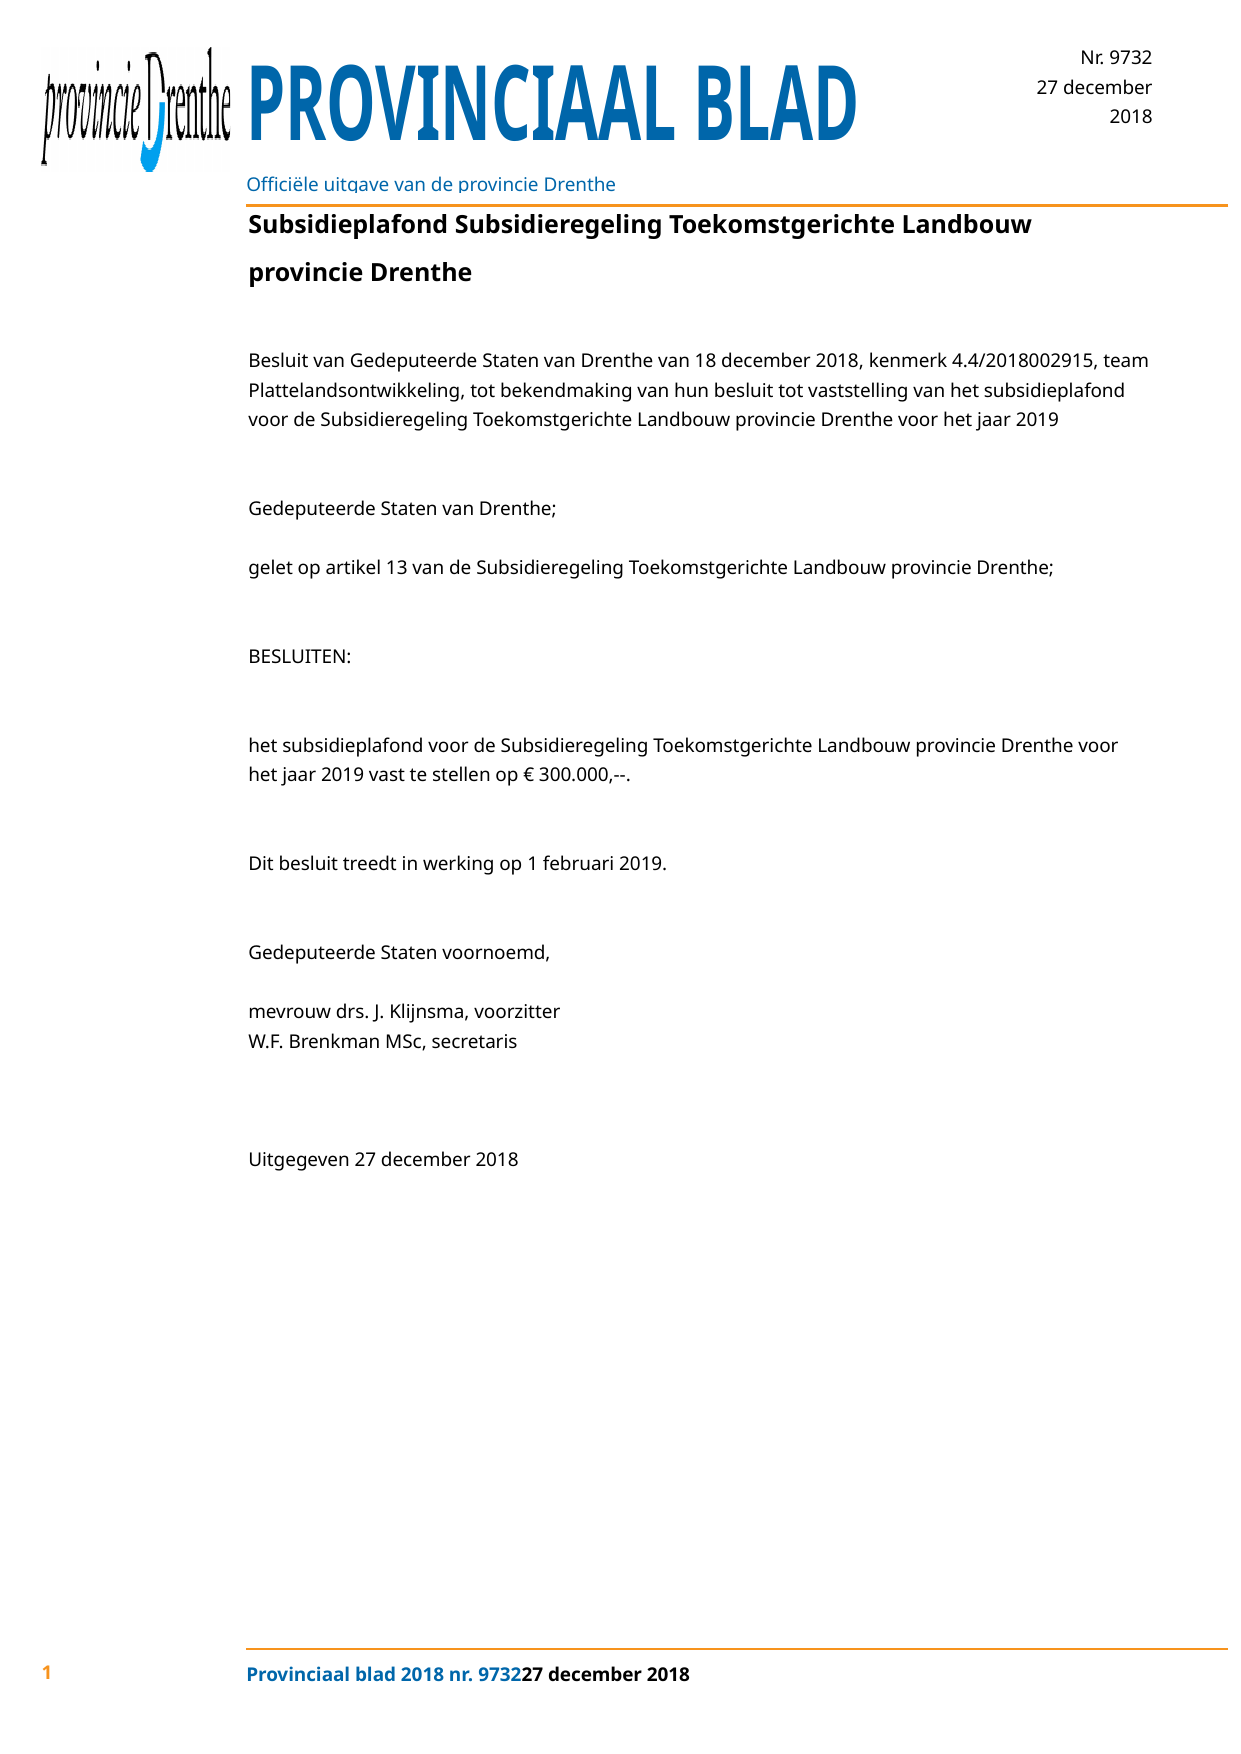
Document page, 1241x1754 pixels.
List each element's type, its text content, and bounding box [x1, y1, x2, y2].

text het subsidieplafond voor de Subsidieregeling Toekomstgerichte Landbouw provincie Drenthe voor het jaar 2019 vast te stellen op € 300.000,--. [248, 732, 1152, 787]
text mevrouw drs. J. Klijnsma, voorzitter [248, 998, 1152, 1024]
text Subsidieplafond Subsidieregeling Toekomstgerichte Landbouw provincie Drenthe [248, 207, 1152, 288]
text gelet op artikel 13 van de Subsidieregeling Toekomstgerichte Landbouw provincie Drenthe; [248, 554, 1152, 580]
picture [41, 47, 231, 172]
text Uitgegeven 27 december 2018 [248, 1146, 1152, 1172]
text BESLUITEN: [248, 643, 1152, 669]
text Besluit van Gedeputeerde Staten van Drenthe van 18 december 2018, kenmerk 4.4/2018002915, team Plattelandsontwikkeling, tot bekendmaking van hun besluit tot vaststelling van het subsidieplafond voor de Subsidieregeling Toekomstgerichte Landbouw provincie Drenthe voor het jaar 2019 [248, 347, 1152, 432]
text W.F. Brenkman MSc, secretaris [248, 1028, 1152, 1054]
text Gedeputeerde Staten van Drenthe; [248, 495, 1152, 521]
text Dit besluit treedt in werking op 1 februari 2019. [248, 850, 1152, 876]
text Gedeputeerde Staten voornoemd, [248, 939, 1152, 965]
